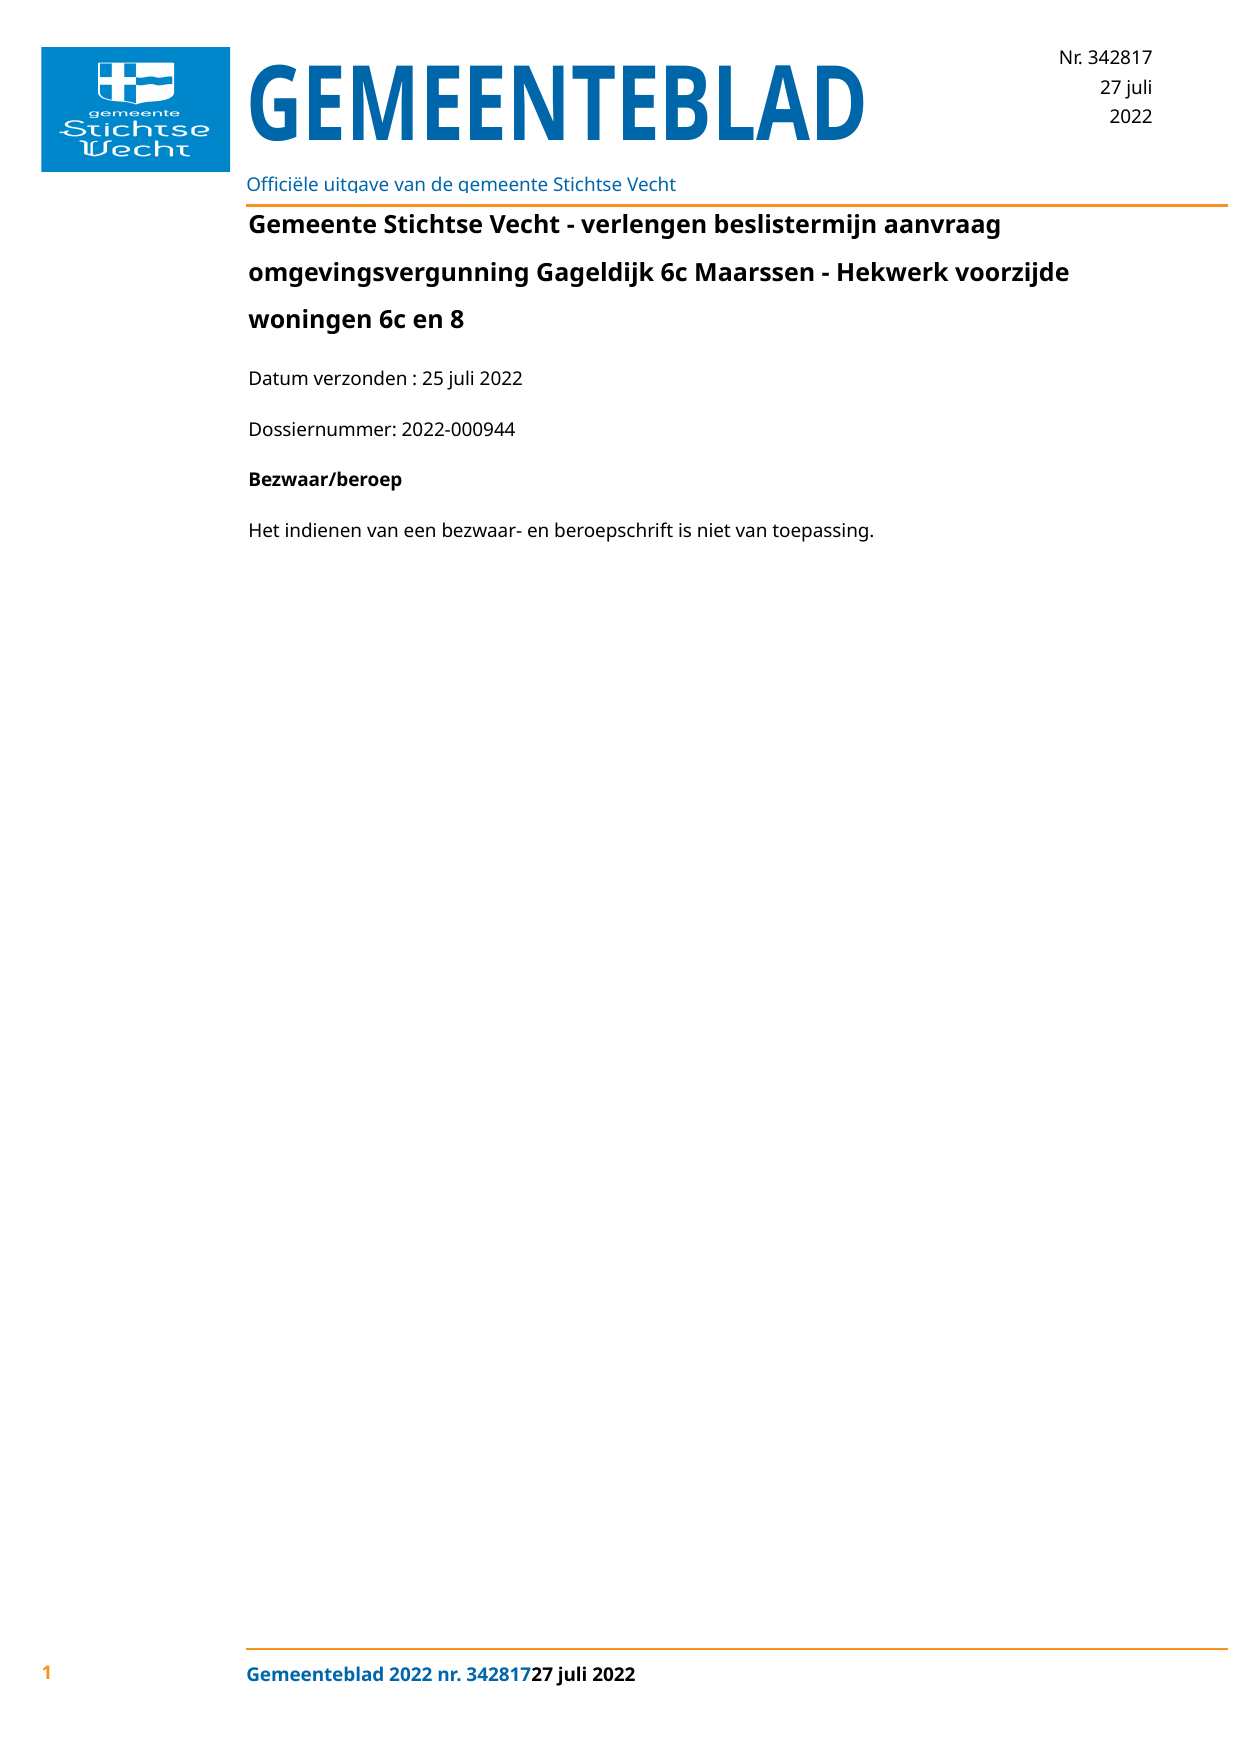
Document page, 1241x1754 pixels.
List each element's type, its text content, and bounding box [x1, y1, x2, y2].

text Datum verzonden : 25 juli 2022 [248, 366, 1152, 391]
text Gemeente Stichtse Vecht - verlengen beslistermijn aanvraag omgevingsvergunning Gageldijk 6c Maarssen - Hekwerk voorzijde woningen 6c en 8 [248, 207, 1152, 336]
text Bezwaar/beroep [248, 466, 1152, 492]
text Dossiernummer: 2022-000944 [248, 416, 1152, 442]
picture [137, 63, 174, 103]
text Het indienen van een bezwaar- en beroepschrift is niet van toepassing. [248, 517, 1152, 542]
picture [99, 63, 135, 101]
